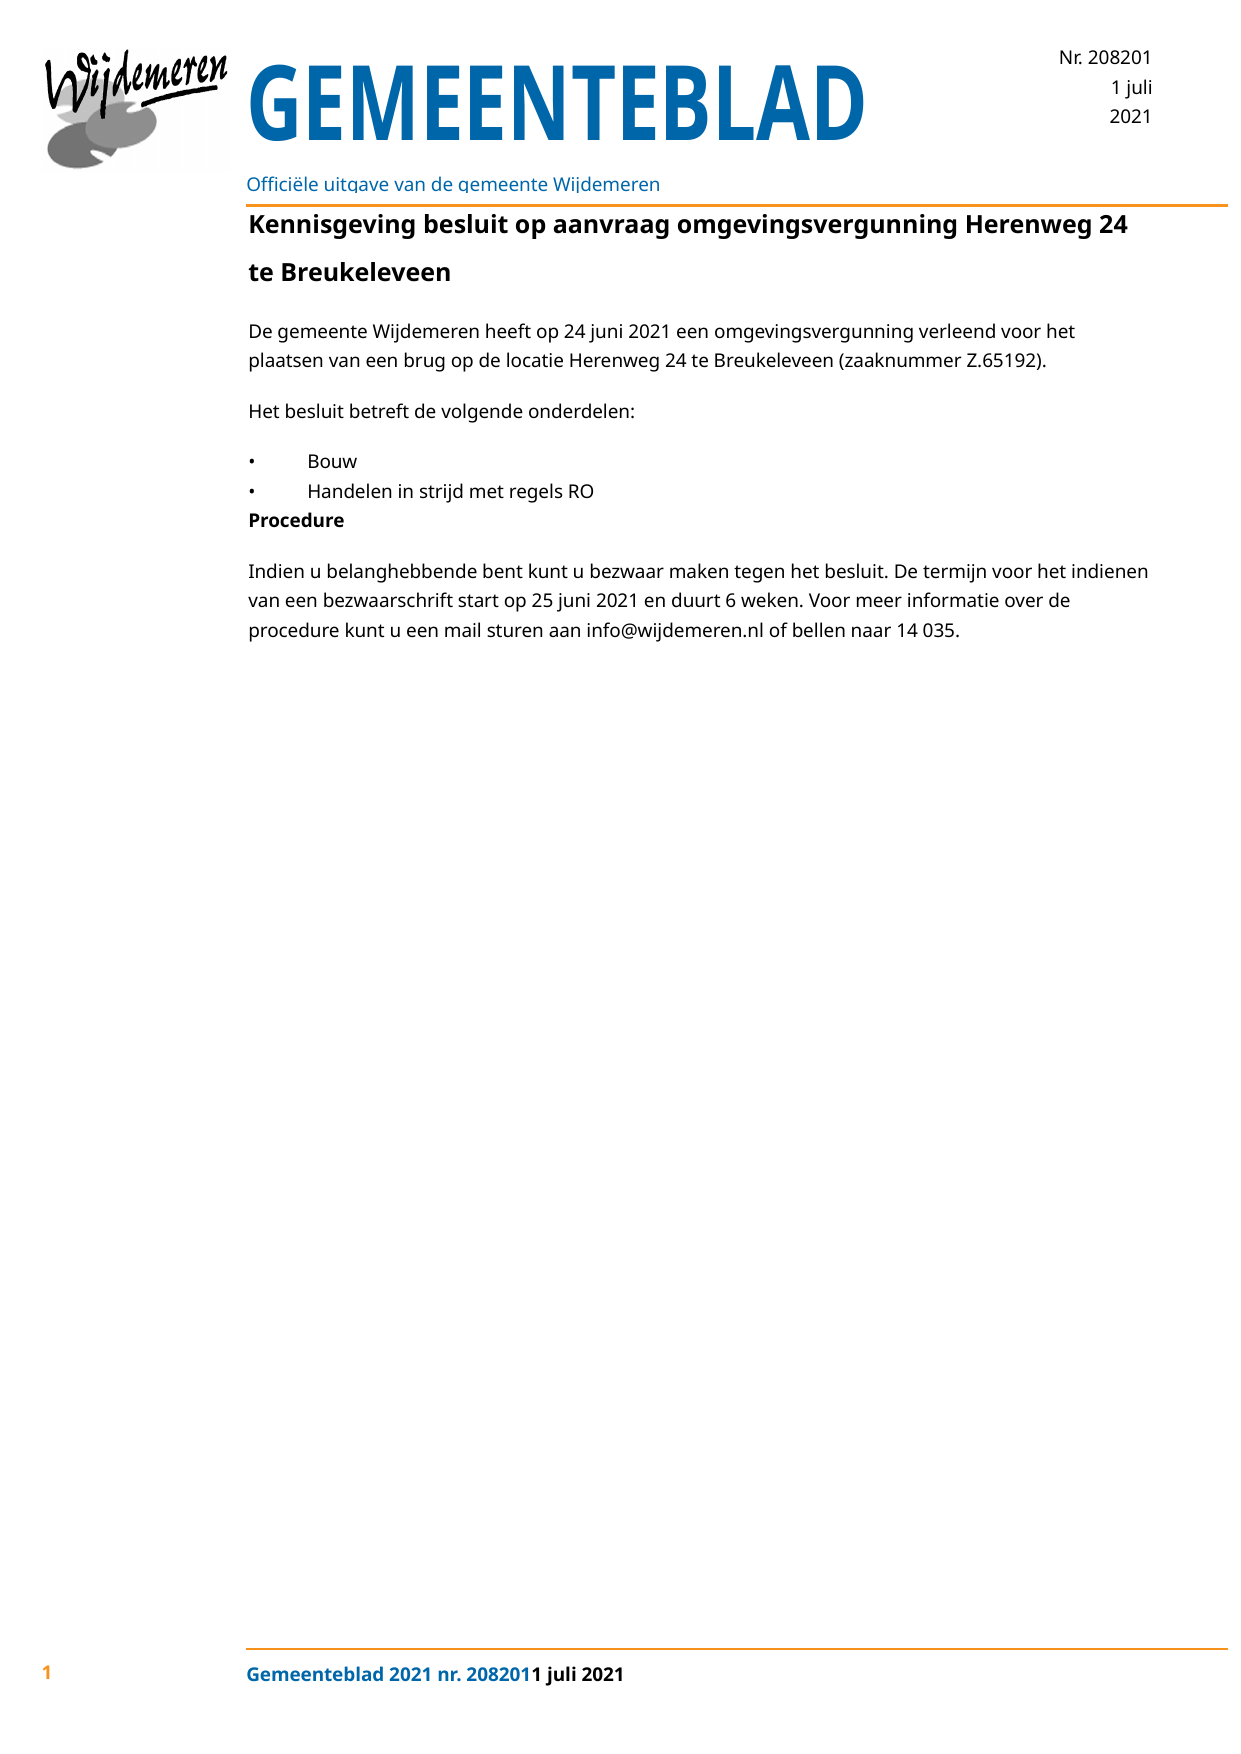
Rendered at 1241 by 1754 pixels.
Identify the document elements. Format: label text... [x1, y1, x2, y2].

text Indien u belanghebbende bent kunt u bezwaar maken tegen het besluit. De termijn voor het indienen van een bezwaarschrift start op 25 juni 2021 en duurt 6 weken. Voor meer informatie over de procedure kunt u een mail sturen aan info@wijdemeren.nl of bellen naar 14 035. [248, 558, 1152, 643]
picture [41, 47, 231, 172]
text Procedure [248, 507, 1152, 533]
text Kennisgeving besluit op aanvraag omgevingsvergunning Herenweg 24 te Breukeleveen [248, 207, 1152, 288]
list Bouw [248, 448, 1152, 474]
text De gemeente Wijdemeren heeft op 24 juni 2021 een omgevingsvergunning verleend voor het plaatsen van een brug op de locatie Herenweg 24 te Breukeleveen (zaaknummer Z.65192). [248, 318, 1152, 373]
list Handelen in strijd met regels RO [248, 478, 1152, 504]
text Het besluit betreft de volgende onderdelen: [248, 398, 1152, 424]
